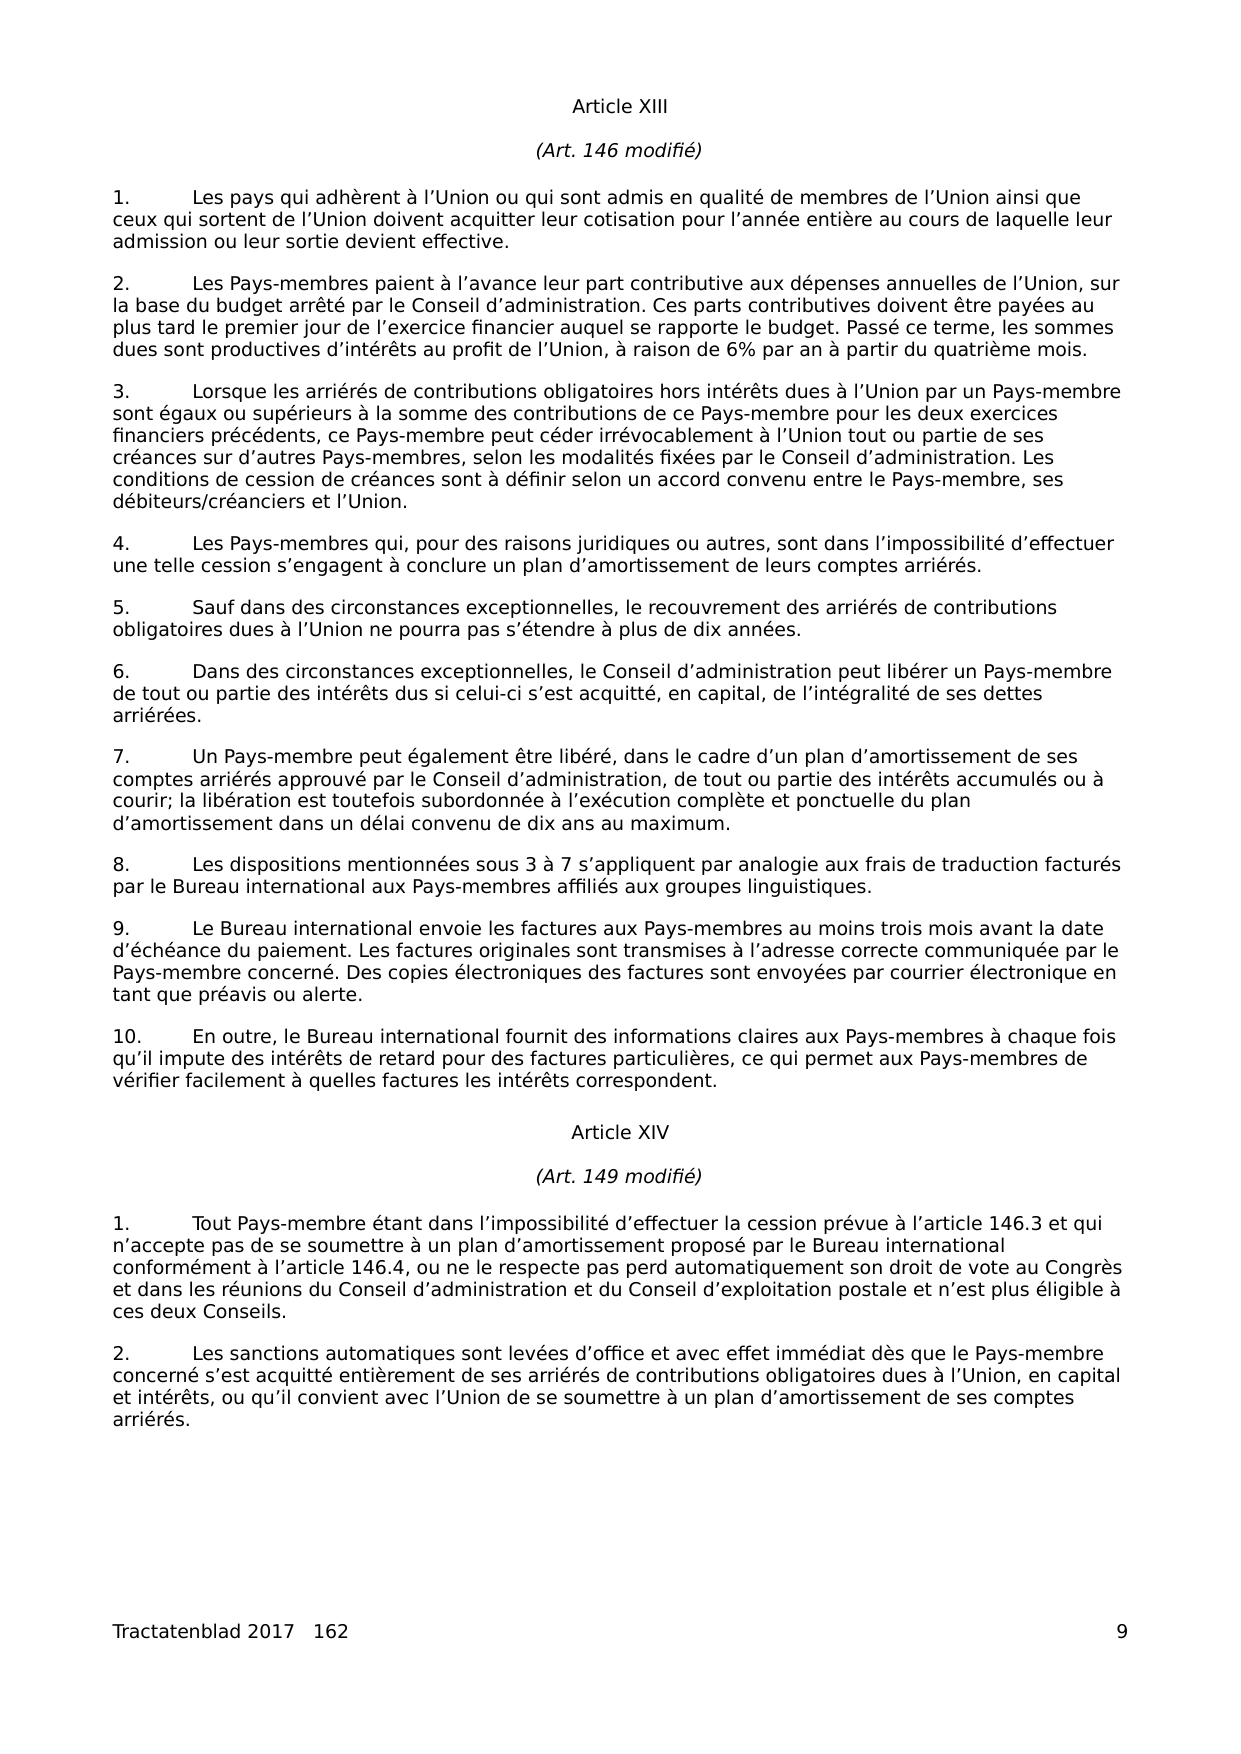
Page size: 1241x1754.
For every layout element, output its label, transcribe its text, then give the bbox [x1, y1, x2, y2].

text 10. En outre, le Bureau international fournit des informations claires aux Pays-membres à chaque fois qu’il impute des intérêts de retard pour des factures particulières, ce qui permet aux Pays-membres de vérifier facilement à quelles factures les intérêts correspondent. [112, 1026, 1128, 1092]
text 1. Tout Pays-membre étant dans l’impossibilité d’effectuer la cession prévue à l’article 146.3 et qui n’accepte pas de se soumettre à un plan d’amortissement proposé par le Bureau international conformément à l’article 146.4, ou ne le respecte pas perd automatiquement son droit de vote au Congrès et dans les réunions du Conseil d’administration et du Conseil d’exploitation postale et n’est plus éligible à ces deux Conseils. [112, 1213, 1128, 1323]
text 4. Les Pays-membres qui, pour des raisons juridiques ou autres, sont dans l’impossibilité d’effectuer une telle cession s’engagent à conclure un plan d’amortissement de leurs comptes arriérés. [112, 533, 1128, 577]
text 2. Les Pays-membres paient à l’avance leur part contributive aux dépenses annuelles de l’Union, sur la base du budget arrêté par le Conseil d’administration. Ces parts contributives doivent être payées au plus tard le premier jour de l’exercice financier auquel se rapporte le budget. Passé ce terme, les sommes dues sont productives d’intérêts au profit de l’Union, à raison de 6% par an à partir du quatrième mois. [112, 273, 1128, 361]
subtitle Article XIII (Art. 146 modifié) [112, 96, 1128, 162]
text 8. Les dispositions mentionnées sous 3 à 7 s’appliquent par analogie aux frais de traduction facturés par le Bureau international aux Pays-membres affiliés aux groupes linguistiques. [112, 854, 1128, 898]
text 6. Dans des circonstances exceptionnelles, le Conseil d’administration peut libérer un Pays-membre de tout ou partie des intérêts dus si celui-ci s’est acquitté, en capital, de l’intégralité de ses dettes arriérées. [112, 661, 1128, 726]
text 9. Le Bureau international envoie les factures aux Pays-membres au moins trois mois avant la date d’échéance du paiement. Les factures originales sont transmises à l’adresse correcte communiquée par le Pays-membre concerné. Des copies électroniques des factures sont envoyées par courrier électronique en tant que préavis ou alerte. [112, 918, 1128, 1006]
text 7. Un Pays-membre peut également être libéré, dans le cadre d’un plan d’amortissement de ses comptes arriérés approuvé par le Conseil d’administration, de tout ou partie des intérêts accumulés ou à courir; la libération est toutefois subordonnée à l’exécution complète et ponctuelle du plan d’amortissement dans un délai convenu de dix ans au maximum. [112, 746, 1128, 834]
text 2. Les sanctions automatiques sont levées d’office et avec effet immédiat dès que le Pays-membre concerné s’est acquitté entièrement de ses arriérés de contributions obligatoires dues à l’Union, en capital et intérêts, ou qu’il convient avec l’Union de se soumettre à un plan d’amortissement de ses comptes arriérés. [112, 1343, 1128, 1431]
text 5. Sauf dans des circonstances exceptionnelles, le recouvrement des arriérés de contributions obligatoires dues à l’Union ne pourra pas s’étendre à plus de dix années. [112, 597, 1128, 641]
text 3. Lorsque les arriérés de contributions obligatoires hors intérêts dues à l’Union par un Pays-membre sont égaux ou supérieurs à la somme des contributions de ce Pays-membre pour les deux exercices financiers précédents, ce Pays-membre peut céder irrévocablement à l’Union tout ou partie de ses créances sur d’autres Pays-membres, selon les modalités fixées par le Conseil d’administration. Les conditions de cession de créances sont à définir selon un accord convenu entre le Pays-membre, ses débiteurs/créanciers et l’Union. [112, 381, 1128, 513]
subtitle Article XIV (Art. 149 modifié) [112, 1122, 1128, 1188]
text 1. Les pays qui adhèrent à l’Union ou qui sont admis en qualité de membres de l’Union ainsi que ceux qui sortent de l’Union doivent acquitter leur cotisation pour l’année entière au cours de laquelle leur admission ou leur sortie devient effective. [112, 187, 1128, 253]
